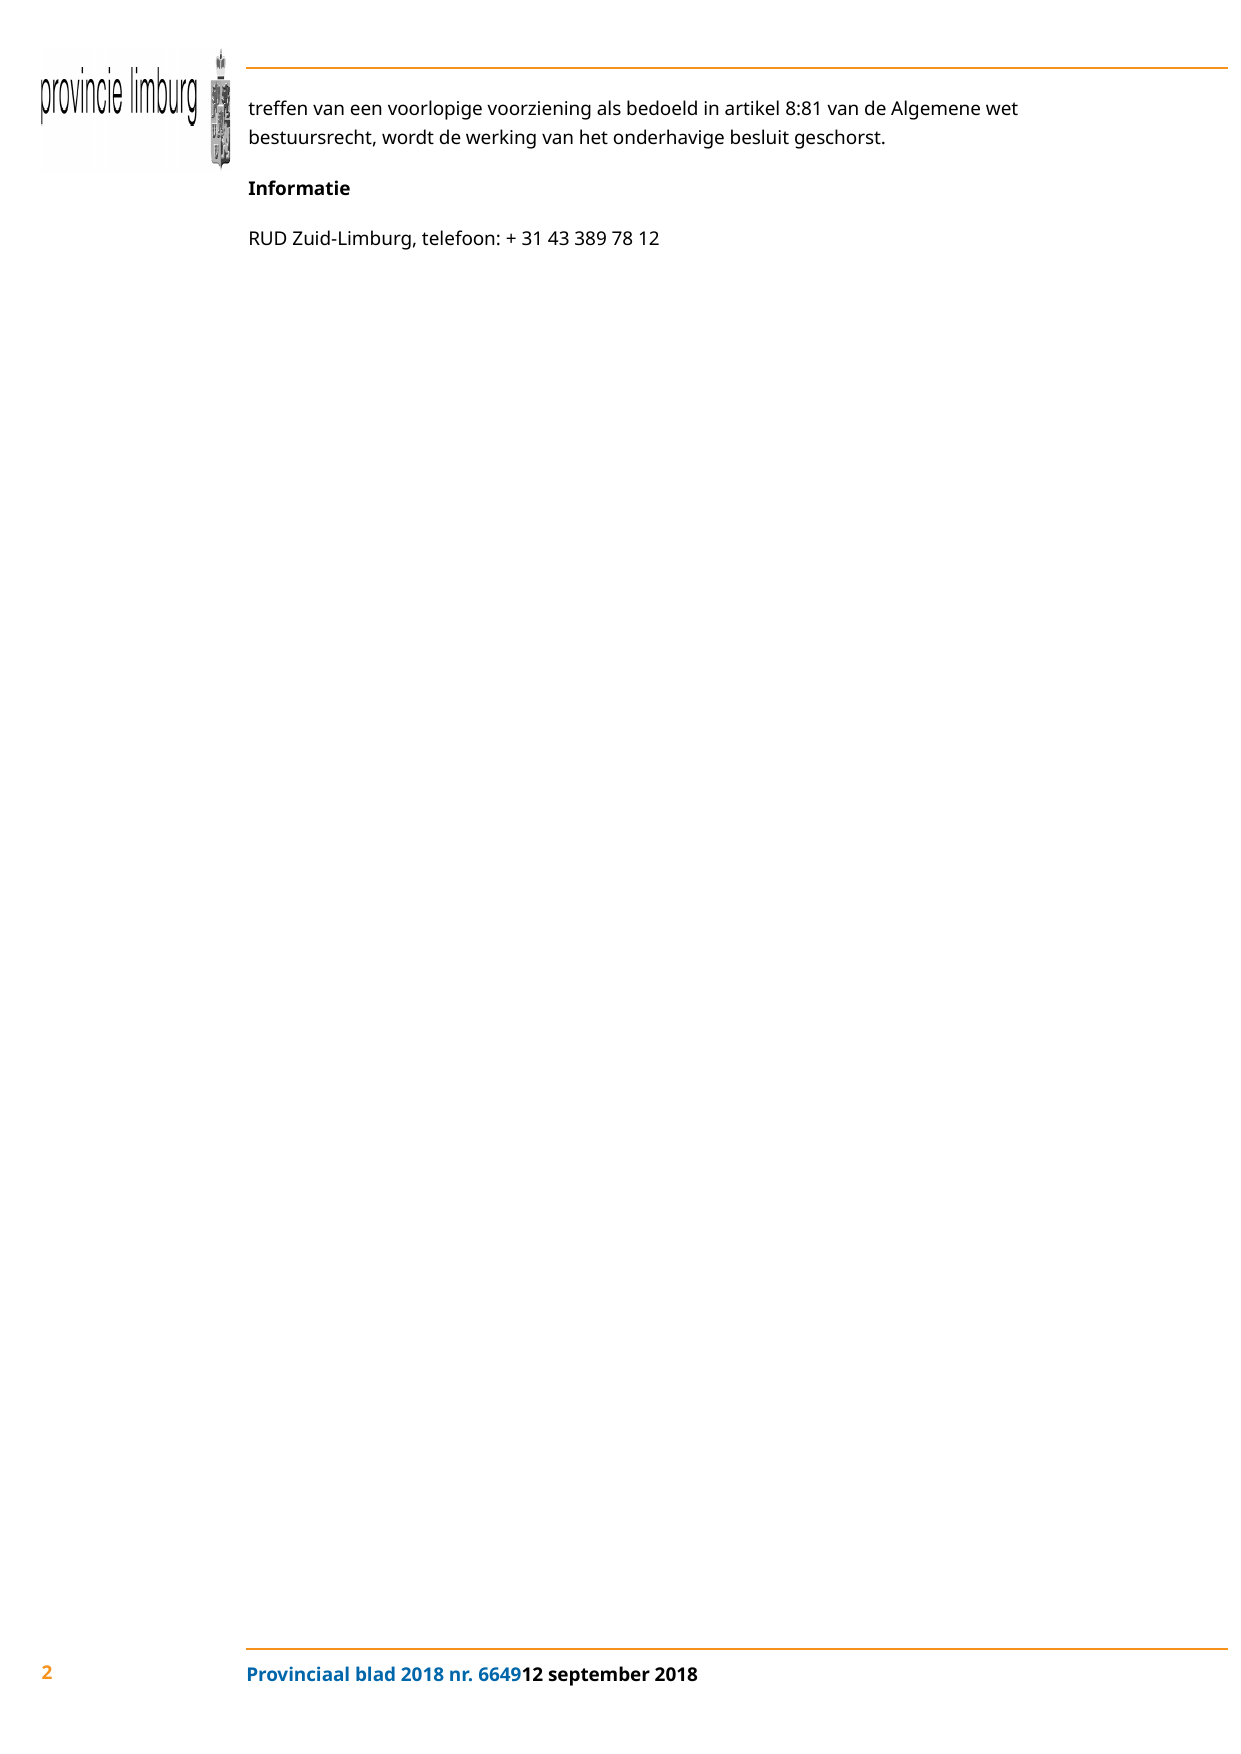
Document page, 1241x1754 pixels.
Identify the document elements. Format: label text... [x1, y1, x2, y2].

text RUD Zuid-Limburg, telefoon: + 31 43 389 78 12 [248, 225, 1152, 251]
text Informatie [248, 175, 1152, 201]
picture [41, 47, 231, 172]
text treffen van een voorlopige voorziening als bedoeld in artikel 8:81 van de Algemene wet bestuursrecht, wordt de werking van het onderhavige besluit geschorst. [248, 95, 1152, 150]
